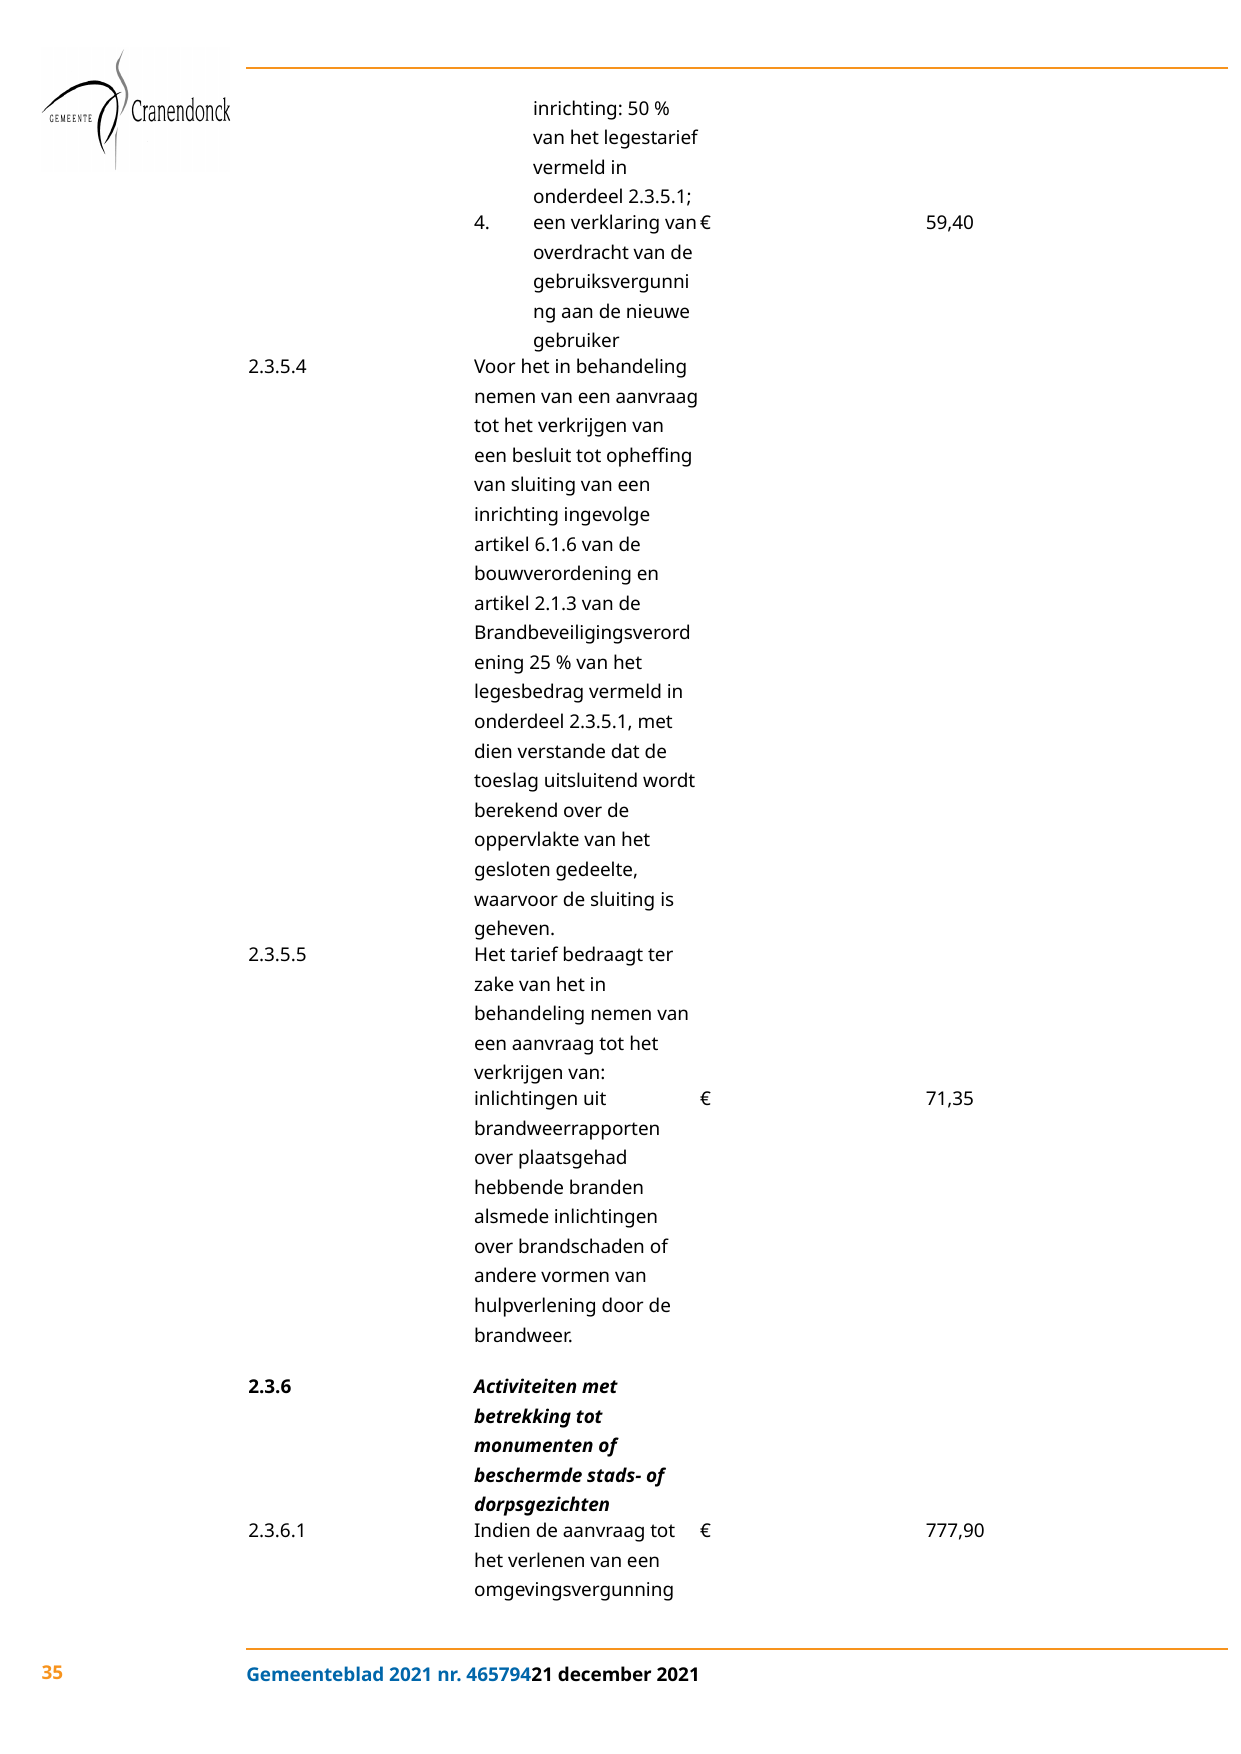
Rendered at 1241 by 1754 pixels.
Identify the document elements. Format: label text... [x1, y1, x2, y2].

table_cell inlichtingen uit brandweerrapporten over plaatsgehad hebbende branden alsmede inlichtingen over brandschaden of andere vormen van hulpverlening door de brandweer. [474, 1085, 700, 1348]
table_cell 59,40 [926, 209, 1152, 353]
table_cell [926, 1348, 1152, 1373]
table_cell € [700, 209, 926, 353]
table_cell Het tarief bedraagt ter zake van het in behandeling nemen van een aanvraag tot het verkrijgen van: [474, 941, 700, 1085]
table_cell [248, 209, 474, 353]
table_cell [700, 941, 926, 1085]
table_cell € [700, 1085, 926, 1348]
table_cell 2.3.6.1 [248, 1518, 474, 1602]
table_cell 777,90 [926, 1518, 1152, 1602]
table_cell Activiteiten met betrekking tot monumenten of beschermde stads- of dorpsgezichten [474, 1373, 700, 1517]
table_cell [700, 1348, 926, 1373]
table_cell [926, 353, 1152, 941]
table_cell 71,35 [926, 1085, 1152, 1348]
table_cell [700, 353, 926, 941]
table_cell een verklaring van overdracht van de gebruiksvergunning aan de nieuwe gebruiker [474, 209, 700, 353]
table_cell Indien de aanvraag tot het verlenen van een omgevingsvergunning [474, 1518, 700, 1602]
table_cell inrichting: 50 % van het legestarief vermeld in onderdeel 2.3.5.1; [474, 95, 700, 209]
table_cell [248, 1348, 474, 1373]
table_cell 2.3.6 [248, 1373, 474, 1517]
table_cell [926, 941, 1152, 1085]
table_cell 2.3.5.5 [248, 941, 474, 1085]
table_cell [926, 1373, 1152, 1517]
table_cell [700, 95, 926, 209]
table_cell [248, 95, 474, 209]
table_cell Voor het in behandeling nemen van een aanvraag tot het verkrijgen van een besluit tot opheffing van sluiting van een inrichting ingevolge artikel 6.1.6 van de bouwverordening en artikel 2.1.3 van de Brandbeveiligingsverordening 25 % van het legesbedrag vermeld in onderdeel 2.3.5.1, met dien verstande dat de toeslag uitsluitend wordt berekend over de oppervlakte van het gesloten gedeelte, waarvoor de sluiting is geheven. [474, 353, 700, 941]
table_cell [700, 1373, 926, 1517]
picture [41, 47, 231, 172]
table_cell [248, 1085, 474, 1348]
table_cell [926, 95, 1152, 209]
table_cell 2.3.5.4 [248, 353, 474, 941]
table_cell [474, 1348, 700, 1373]
table_cell € [700, 1518, 926, 1602]
